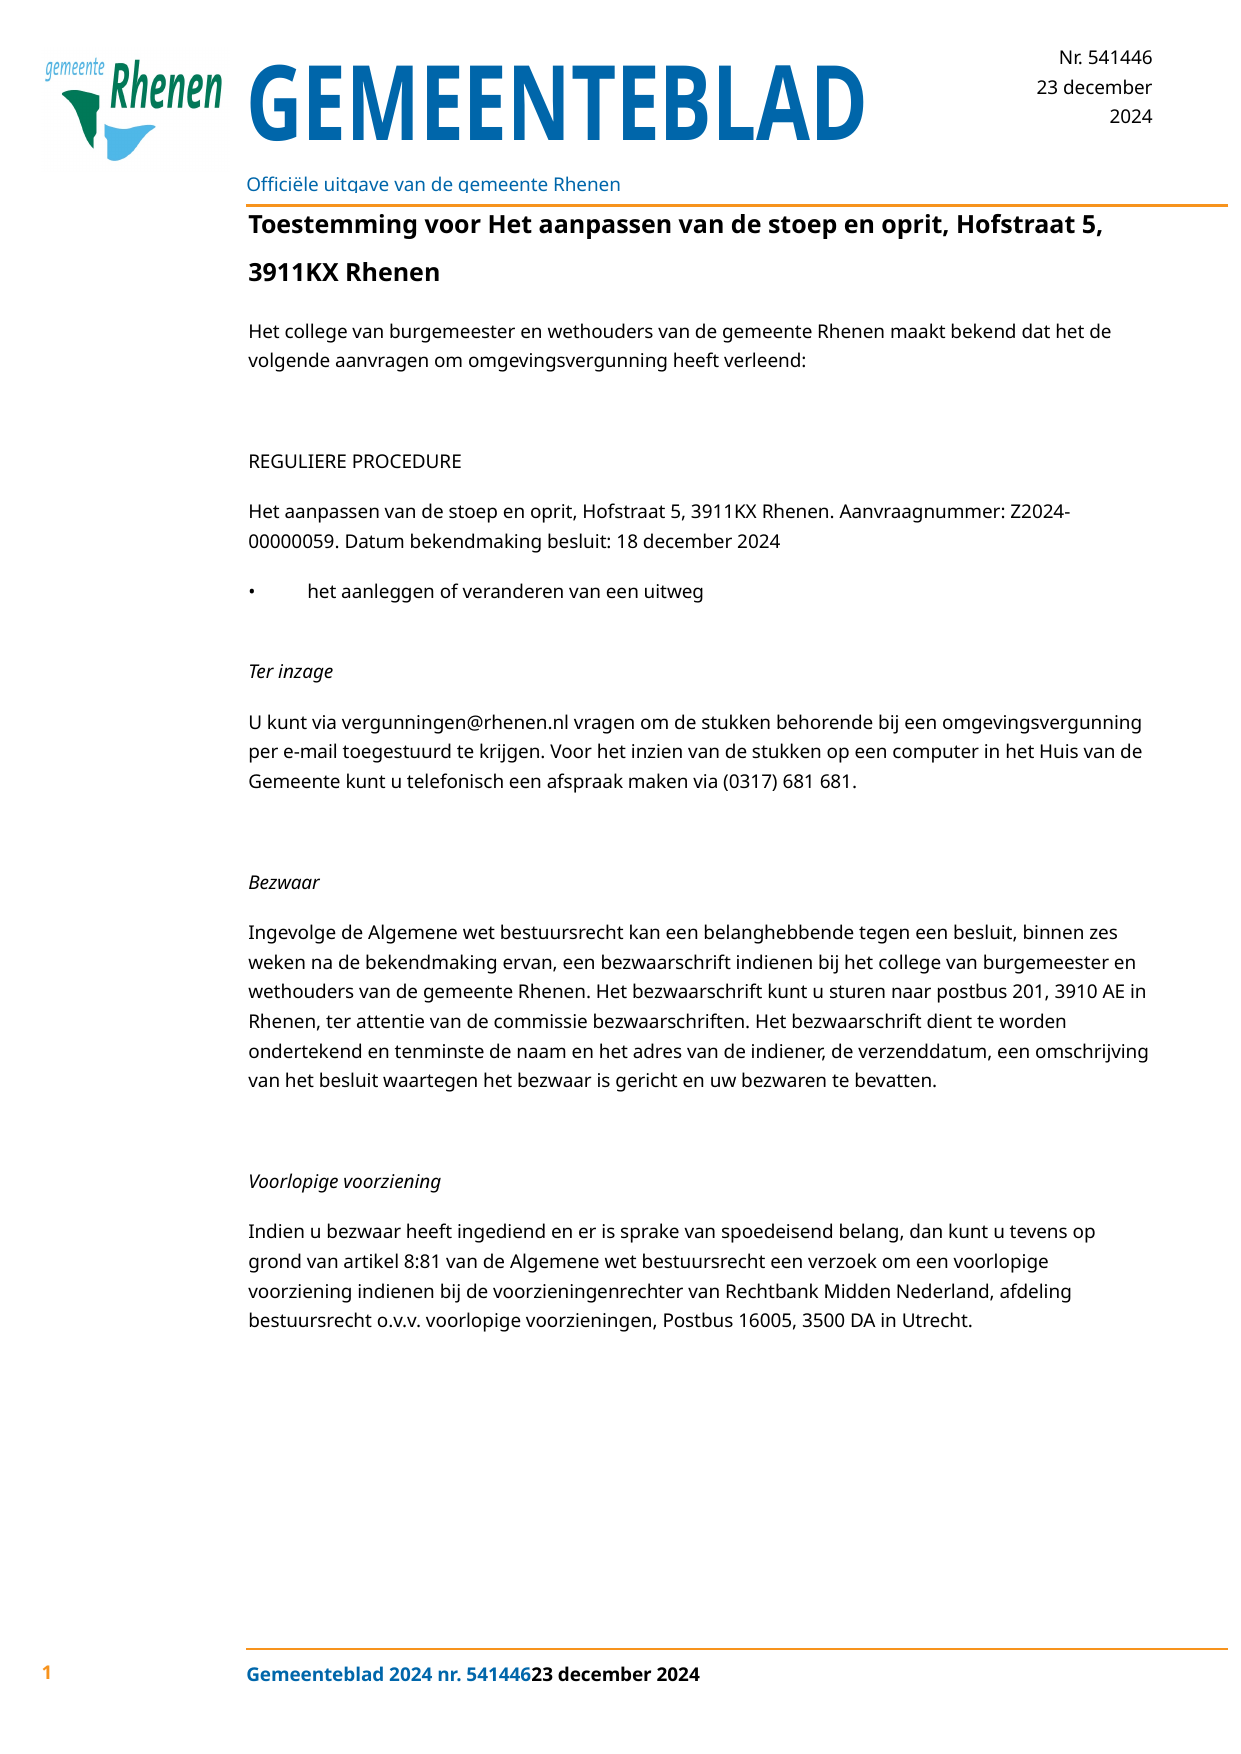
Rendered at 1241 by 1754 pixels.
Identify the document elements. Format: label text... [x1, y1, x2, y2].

text Ter inzage [248, 659, 1152, 684]
text Ingevolge de Algemene wet bestuursrecht kan een belanghebbende tegen een besluit, binnen zes weken na de bekendmaking ervan, een bezwaarschrift indienen bij het college van burgemeester en wethouders van de gemeente Rhenen. Het bezwaarschrift kunt u sturen naar postbus 201, 3910 AE in Rhenen, ter attentie van de commissie bezwaarschriften. Het bezwaarschrift dient te worden ondertekend en tenminste de naam en het adres van de indiener, de verzenddatum, een omschrijving van het besluit waartegen het bezwaar is gericht en uw bezwaren te bevatten. [248, 919, 1152, 1093]
picture [41, 47, 231, 172]
list het aanleggen of veranderen van een uitweg [248, 579, 1152, 604]
text REGULIERE PROCEDURE [248, 448, 1152, 474]
text Bezwaar [248, 869, 1152, 895]
text Indien u bezwaar heeft ingediend en er is sprake van spoedeisend belang, dan kunt u tevens op grond van artikel 8:81 van de Algemene wet bestuursrecht een verzoek om een voorlopige voorziening indienen bij de voorzieningenrechter van Rechtbank Midden Nederland, afdeling bestuursrecht o.v.v. voorlopige voorzieningen, Postbus 16005, 3500 DA in Utrecht. [248, 1219, 1152, 1333]
text Voorlopige voorziening [248, 1168, 1152, 1194]
text U kunt via vergunningen@rhenen.nl vragen om de stukken behorende bij een omgevingsvergunning per e-mail toegestuurd te krijgen. Voor het inzien van de stukken op een computer in het Huis van de Gemeente kunt u telefonisch een afspraak maken via (0317) 681 681. [248, 709, 1152, 794]
text Het college van burgemeester en wethouders van de gemeente Rhenen maakt bekend dat het de volgende aanvragen om omgevingsvergunning heeft verleend: [248, 318, 1152, 373]
text Het aanpassen van de stoep en oprit, Hofstraat 5, 3911KX Rhenen. Aanvraagnummer: Z2024-00000059. Datum bekendmaking besluit: 18 december 2024 [248, 499, 1152, 554]
text Toestemming voor Het aanpassen van de stoep en oprit, Hofstraat 5, 3911KX Rhenen [248, 207, 1152, 288]
